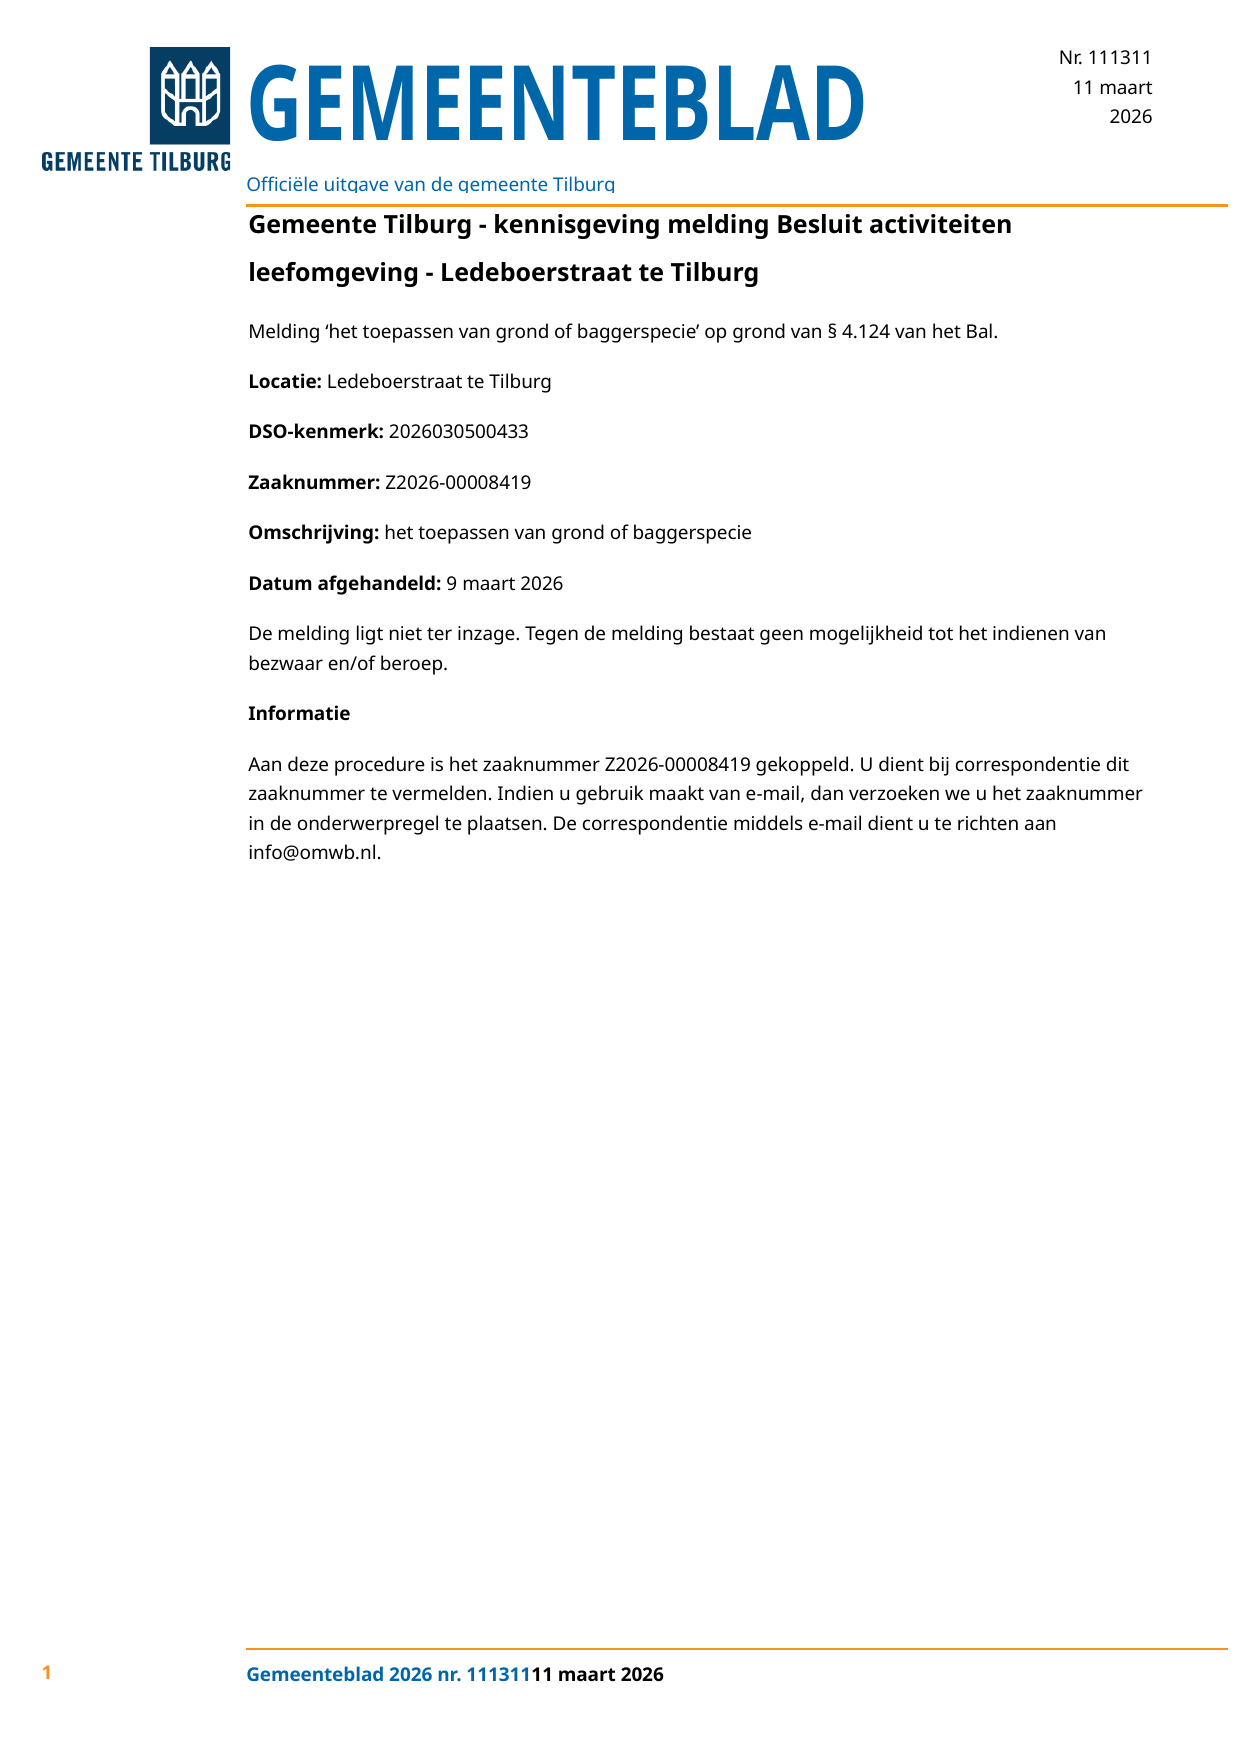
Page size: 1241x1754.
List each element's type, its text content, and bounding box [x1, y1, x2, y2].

text Locatie: Ledeboerstraat te Tilburg [248, 368, 1152, 394]
text Informatie [248, 700, 1152, 726]
text De melding ligt niet ter inzage. Tegen de melding bestaat geen mogelijkheid tot het indienen van bezwaar en/of beroep. [248, 620, 1152, 676]
text Aan deze procedure is het zaaknummer Z2026-00008419 gekoppeld. U dient bij correspondentie dit zaaknummer te vermelden. Indien u gebruik maakt van e-mail, dan verzoeken we u het zaaknummer in de onderwerpregel te plaatsen. De correspondentie middels e-mail dient u te richten aan info@omwb.nl. [248, 751, 1152, 865]
text Gemeente Tilburg - kennisgeving melding Besluit activiteiten leefomgeving - Ledeboerstraat te Tilburg [248, 207, 1152, 288]
text Melding ‘het toepassen van grond of baggerspecie’ op grond van § 4.124 van het Bal. [248, 318, 1152, 344]
text Datum afgehandeld: 9 maart 2026 [248, 570, 1152, 596]
text Zaaknummer: Z2026-00008419 [248, 469, 1152, 495]
text DSO-kenmerk: 2026030500433 [248, 419, 1152, 444]
text Omschrijving: het toepassen van grond of baggerspecie [248, 519, 1152, 545]
picture [41, 47, 231, 172]
